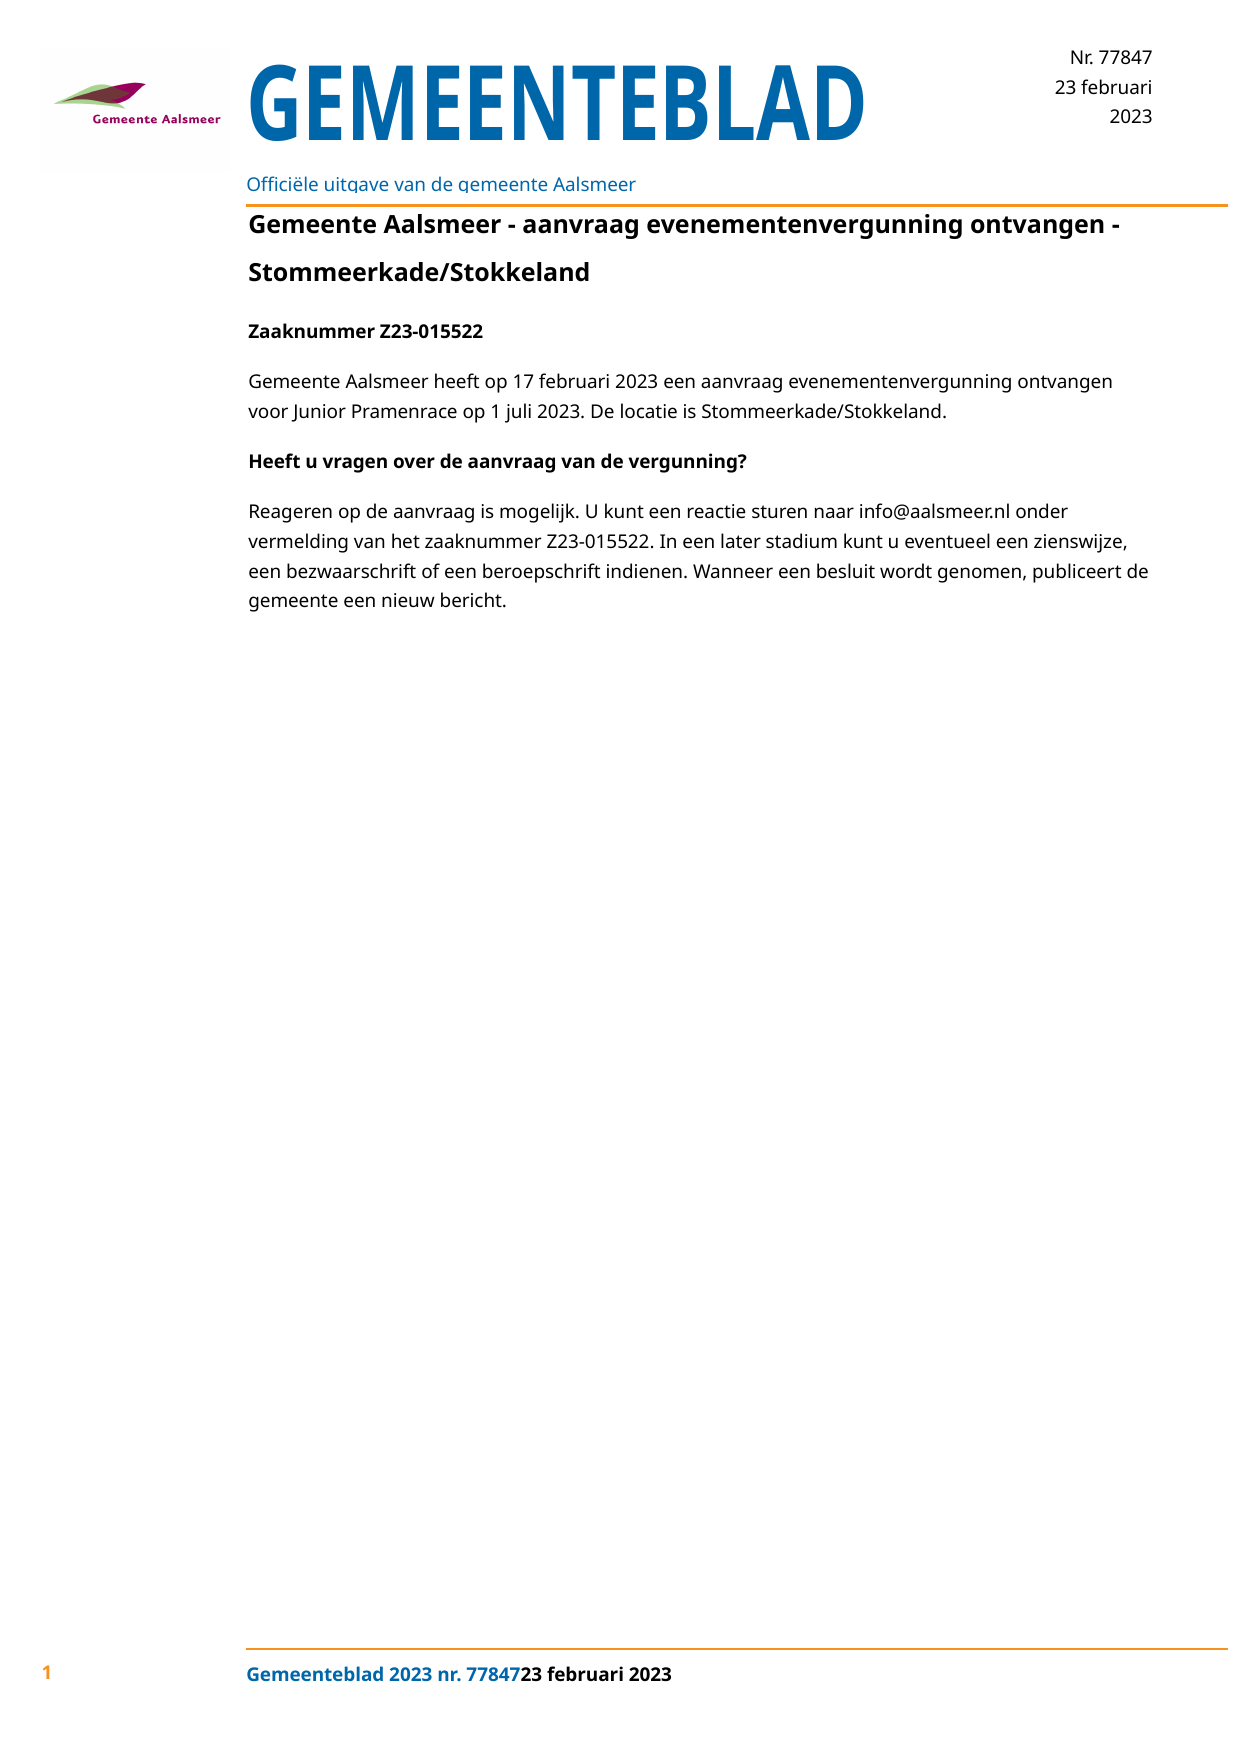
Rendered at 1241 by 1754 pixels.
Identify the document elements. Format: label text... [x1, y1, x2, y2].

text Reageren op de aanvraag is mogelijk. U kunt een reactie sturen naar info@aalsmeer.nl onder vermelding van het zaaknummer Z23-015522. In een later stadium kunt u eventueel een zienswijze, een bezwaarschrift of een beroepschrift indienen. Wanneer een besluit wordt genomen, publiceert de gemeente een nieuw bericht. [248, 499, 1152, 613]
text Gemeente Aalsmeer - aanvraag evenementenvergunning ontvangen - Stommeerkade/Stokkeland [248, 207, 1152, 288]
text Zaaknummer Z23-015522 [248, 318, 1152, 344]
text Gemeente Aalsmeer heeft op 17 februari 2023 een aanvraag evenementenvergunning ontvangen voor Junior Pramenrace op 1 juli 2023. De locatie is Stommeerkade/Stokkeland. [248, 368, 1152, 424]
picture [41, 47, 231, 172]
text Heeft u vragen over de aanvraag van de vergunning? [248, 448, 1152, 474]
